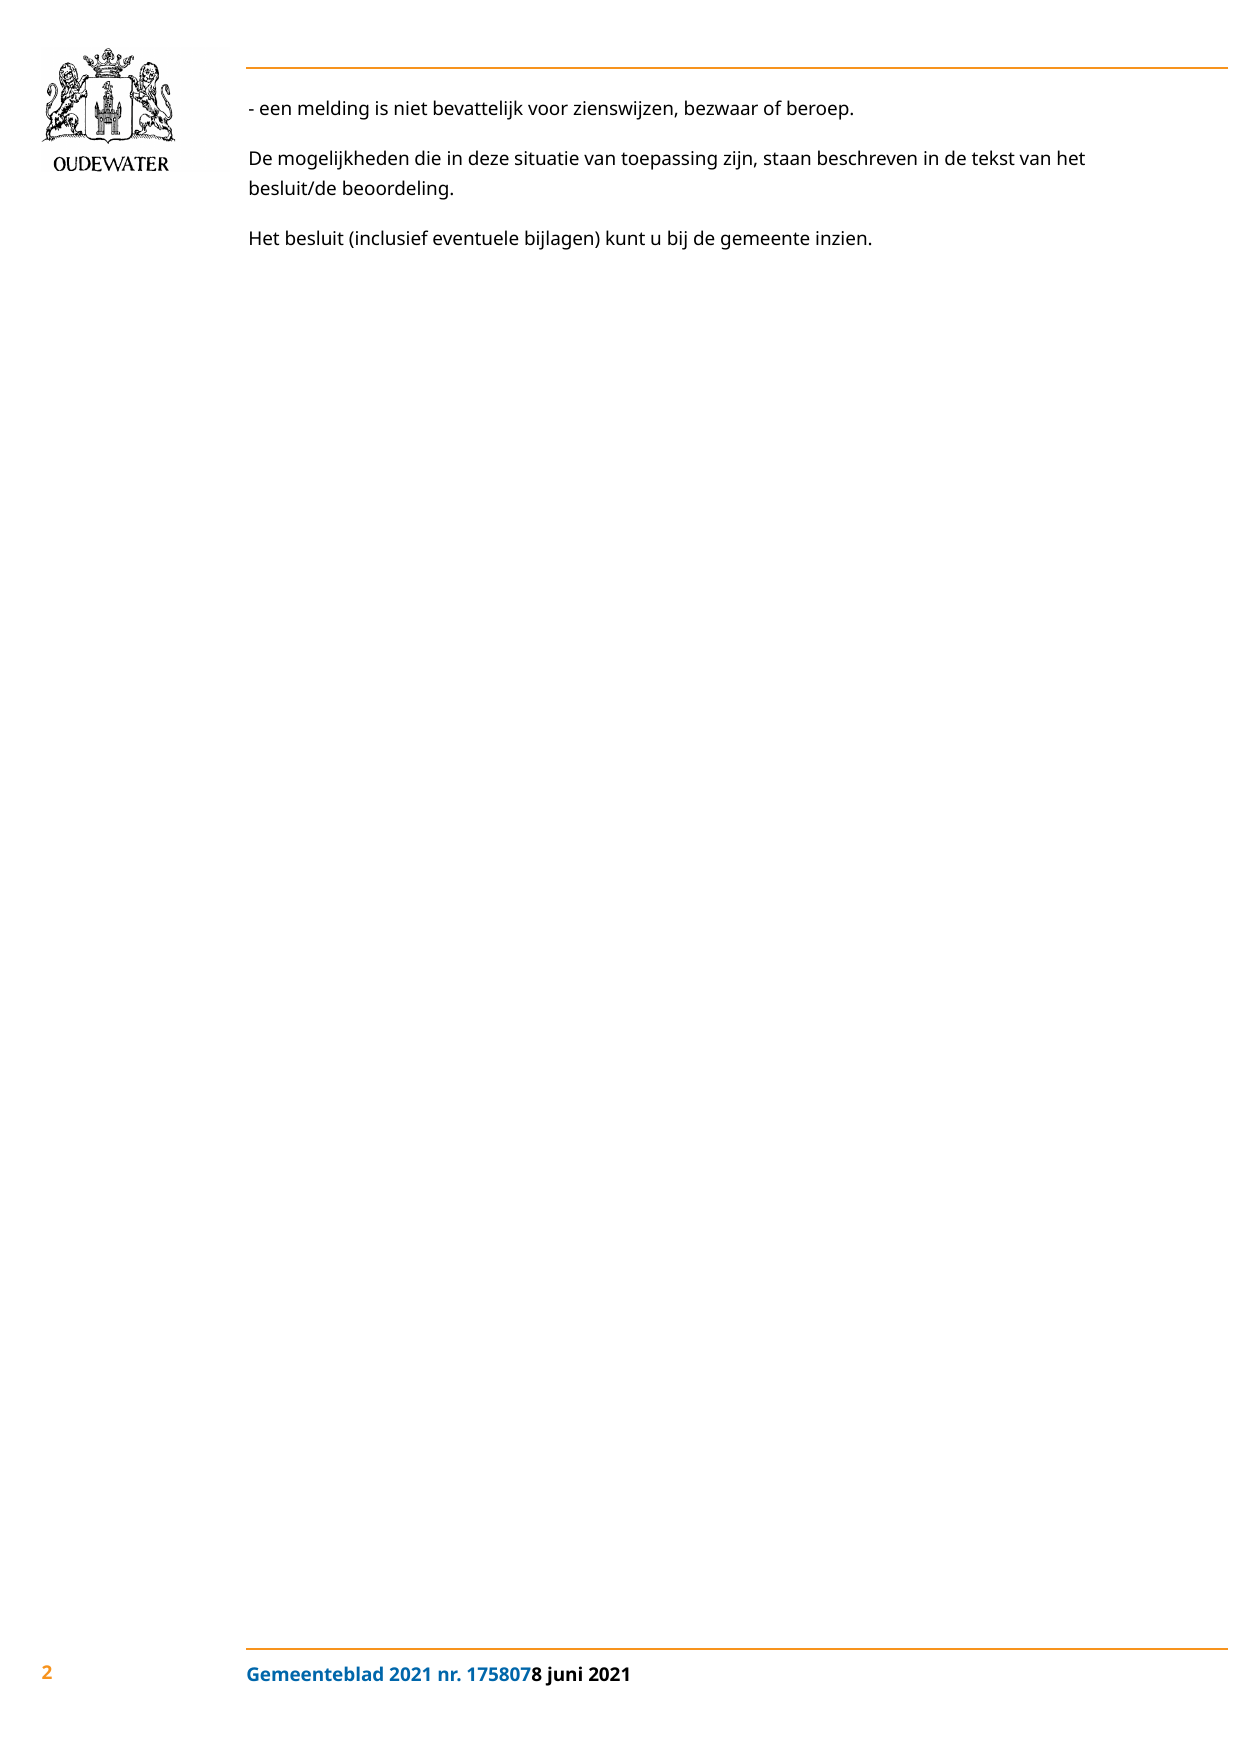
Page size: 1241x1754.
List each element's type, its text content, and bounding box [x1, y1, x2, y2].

text De mogelijkheden die in deze situatie van toepassing zijn, staan beschreven in de tekst van het besluit/de beoordeling. [248, 145, 1152, 201]
text - een melding is niet bevattelijk voor zienswijzen, bezwaar of beroep. [248, 95, 1152, 121]
picture [41, 47, 231, 172]
text Het besluit (inclusief eventuele bijlagen) kunt u bij de gemeente inzien. [248, 225, 1152, 251]
